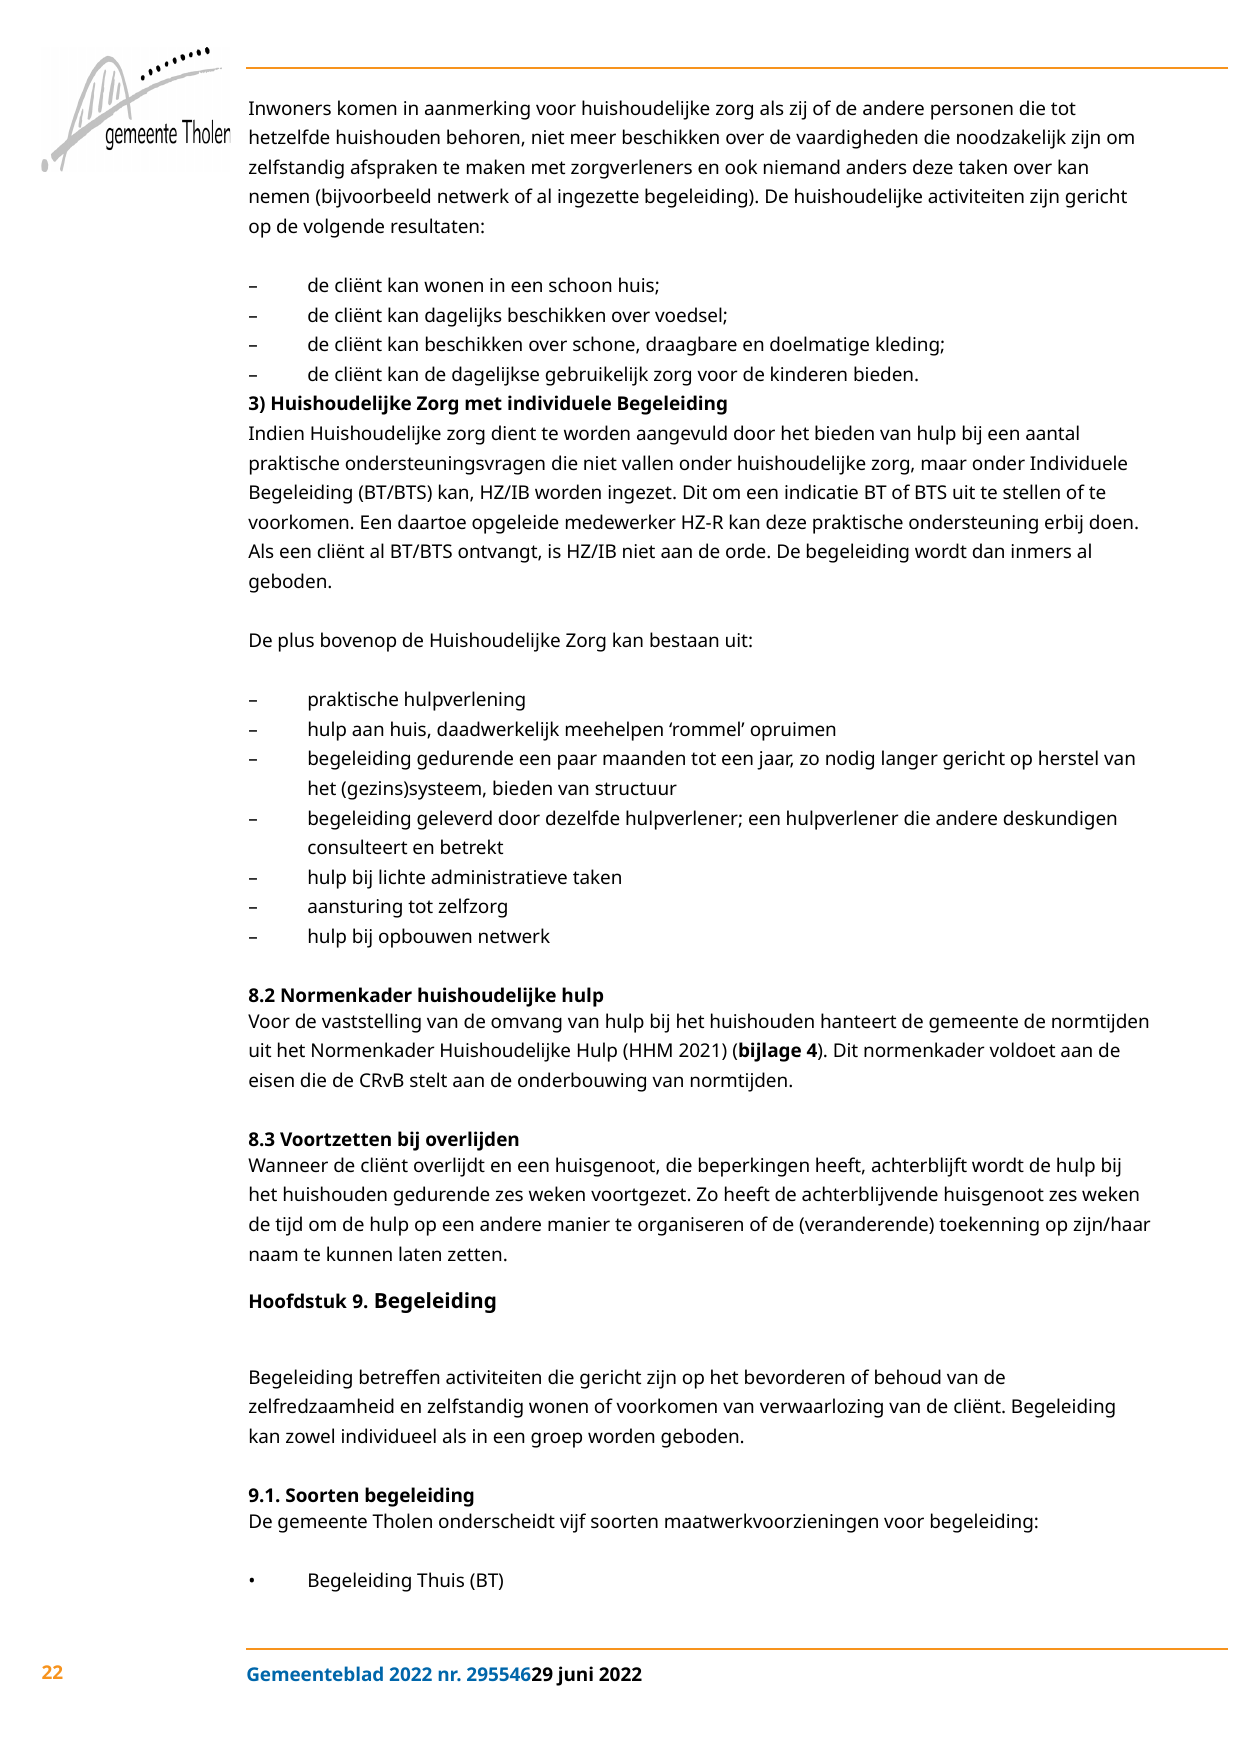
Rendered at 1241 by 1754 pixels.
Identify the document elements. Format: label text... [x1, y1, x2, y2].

text De plus bovenop de Huishoudelijke Zorg kan bestaan uit: [248, 627, 1152, 653]
list de cliënt kan de dagelijkse gebruikelijk zorg voor de kinderen bieden. [248, 361, 1152, 387]
text 8.2 Normenkader huishoudelijke hulp [248, 982, 1152, 1008]
list aansturing tot zelfzorg [248, 893, 1152, 919]
list begeleiding gedurende een paar maanden tot een jaar, zo nodig langer gericht op herstel van het (gezins)systeem, bieden van structuur [248, 746, 1152, 801]
text De gemeente Tholen onderscheidt vijf soorten maatwerkvoorzieningen voor begeleiding: [248, 1508, 1152, 1534]
list begeleiding geleverd door dezelfde hulpverlener; een hulpverlener die andere deskundigen consulteert en betrekt [248, 805, 1152, 860]
list hulp aan huis, daadwerkelijk meehelpen ‘rommel’ opruimen [248, 716, 1152, 742]
text Hoofdstuk 9. Begeleiding [248, 1286, 1152, 1315]
list praktische hulpverlening [248, 686, 1152, 712]
text Wanneer de cliënt overlijdt en een huisgenoot, die beperkingen heeft, achterblijft wordt de hulp bij het huishouden gedurende zes weken voortgezet. Zo heeft de achterblijvende huisgenoot zes weken de tijd om de hulp op een andere manier te organiseren of de (veranderende) toekenning op zijn/haar naam te kunnen laten zetten. [248, 1152, 1152, 1267]
list de cliënt kan dagelijks beschikken over voedsel; [248, 302, 1152, 328]
text Voor de vaststelling van de omvang van hulp bij het huishouden hanteert de gemeente de normtijden uit het Normenkader Huishoudelijke Hulp (HHM 2021) (bijlage 4). Dit normenkader voldoet aan de eisen die de CRvB stelt aan de onderbouwing van normtijden. [248, 1008, 1152, 1093]
list de cliënt kan beschikken over schone, draagbare en doelmatige kleding; [248, 331, 1152, 357]
list hulp bij lichte administratieve taken [248, 864, 1152, 890]
picture [41, 47, 231, 172]
list de cliënt kan wonen in een schoon huis; [248, 272, 1152, 298]
text Begeleiding betreffen activiteiten die gericht zijn op het bevorderen of behoud van de zelfredzaamheid en zelfstandig wonen of voorkomen van verwaarlozing van de cliënt. Begeleiding kan zowel individueel als in een groep worden geboden. [248, 1364, 1152, 1449]
text Inwoners komen in aanmerking voor huishoudelijke zorg als zij of de andere personen die tot hetzelfde huishouden behoren, niet meer beschikken over de vaardigheden die noodzakelijk zijn om zelfstandig afspraken te maken met zorgverleners en ook niemand anders deze taken over kan nemen (bijvoorbeeld netwerk of al ingezette begeleiding). De huishoudelijke activiteiten zijn gericht op de volgende resultaten: [248, 95, 1152, 239]
text 3) Huishoudelijke Zorg met individuele Begeleiding [248, 391, 1152, 416]
list hulp bij opbouwen netwerk [248, 923, 1152, 949]
text 8.3 Voortzetten bij overlijden [248, 1126, 1152, 1152]
text Indien Huishoudelijke zorg dient te worden aangevuld door het bieden van hulp bij een aantal praktische ondersteuningsvragen die niet vallen onder huishoudelijke zorg, maar onder Individuele Begeleiding (BT/BTS) kan, HZ/IB worden ingezet. Dit om een indicatie BT of BTS uit te stellen of te voorkomen. Een daartoe opgeleide medewerker HZ-R kan deze praktische ondersteuning erbij doen. Als een cliënt al BT/BTS ontvangt, is HZ/IB niet aan de orde. De begeleiding wordt dan inmers al geboden. [248, 420, 1152, 594]
text 9.1. Soorten begeleiding [248, 1482, 1152, 1508]
list Begeleiding Thuis (BT) [248, 1567, 1152, 1593]
